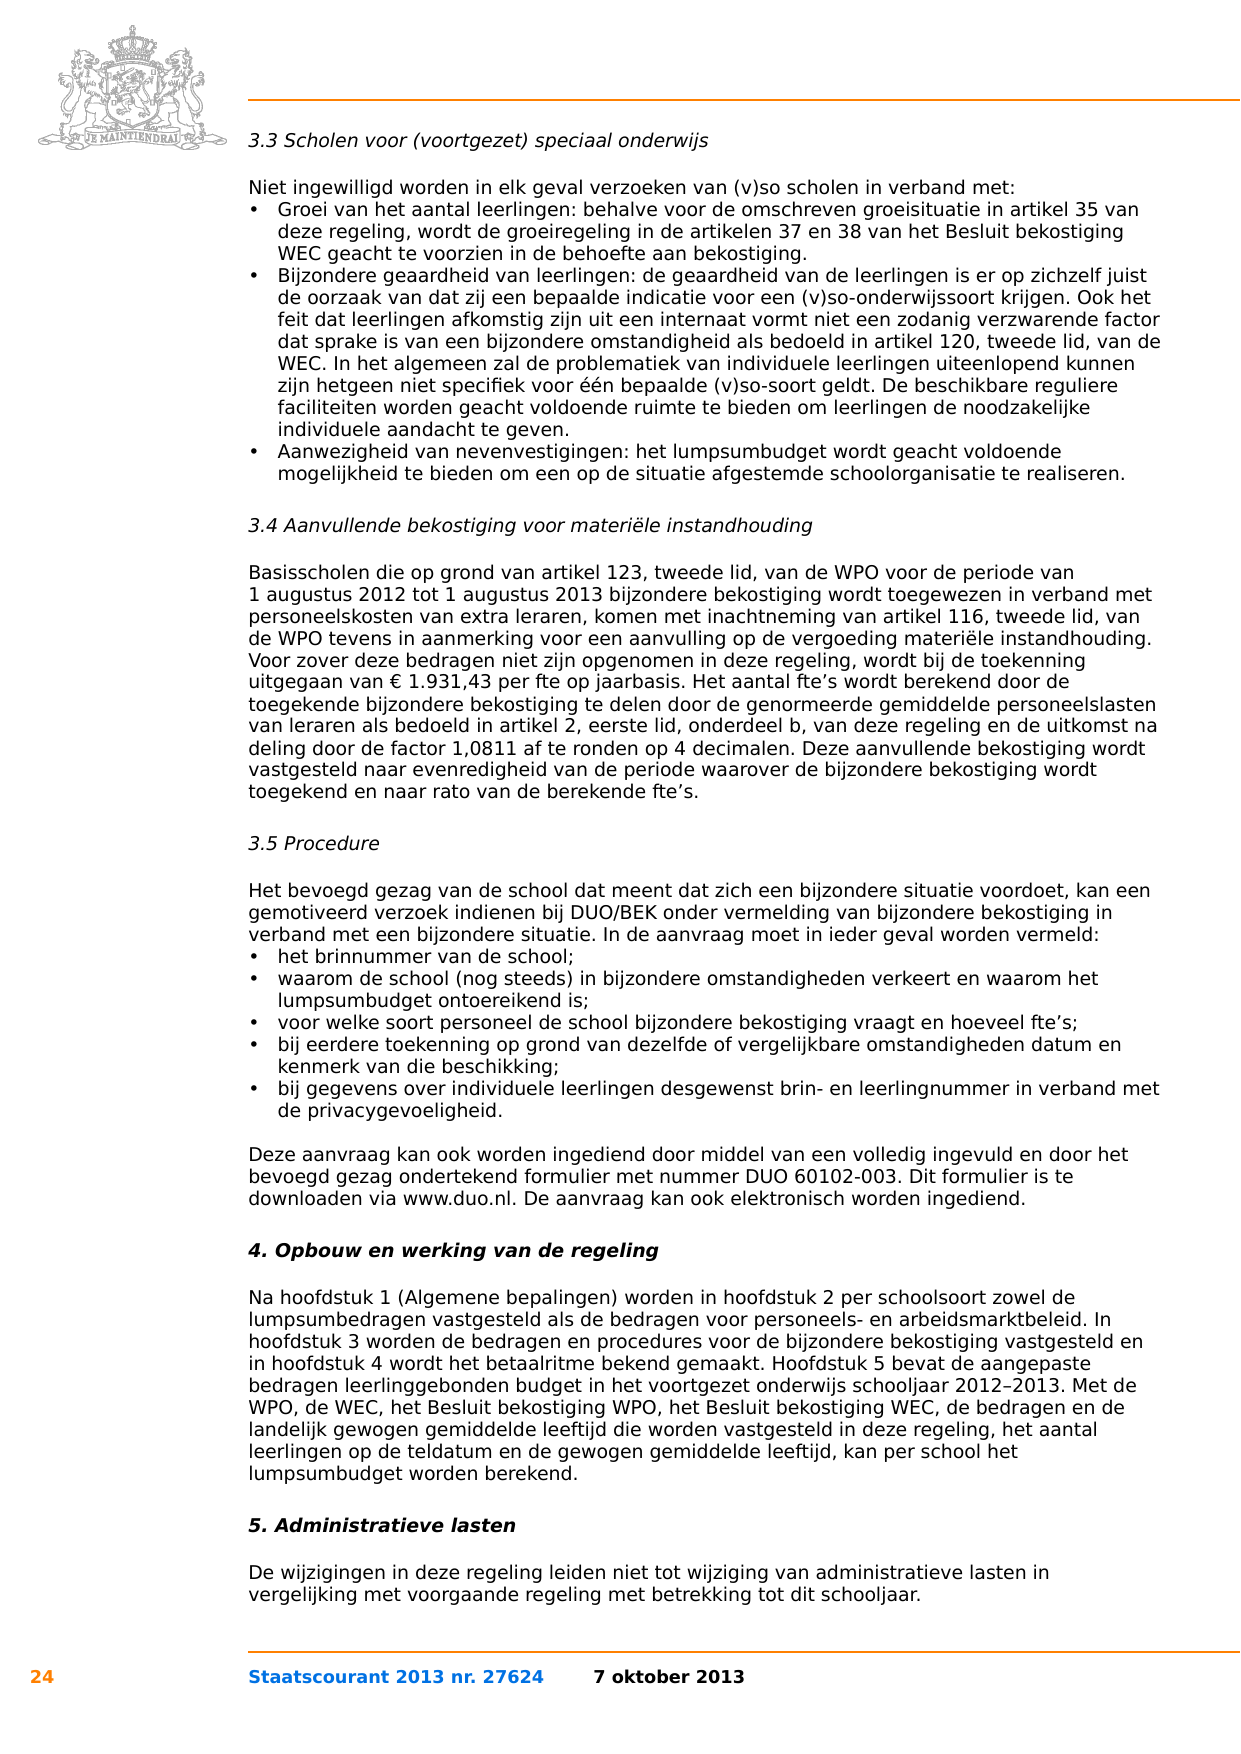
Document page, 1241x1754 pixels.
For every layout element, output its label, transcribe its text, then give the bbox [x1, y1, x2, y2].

subtitle 5. Administratieve lasten [248, 1515, 1163, 1537]
text • bij eerdere toekenning op grond van dezelfde of vergelijkbare omstandigheden datum en kenmerk van die beschikking; [248, 1034, 1163, 1078]
subtitle 3.5 Procedure [248, 833, 1163, 855]
text Deze aanvraag kan ook worden ingediend door middel van een volledig ingevuld en door het bevoegd gezag ondertekend formulier met nummer DUO 60102-003. Dit formulier is te downloaden via www.duo.nl. De aanvraag kan ook elektronisch worden ingediend. [248, 1144, 1163, 1210]
subtitle 3.4 Aanvullende bekostiging voor materiële instandhouding [248, 514, 1163, 537]
text Basisscholen die op grond van artikel 123, tweede lid, van de WPO voor de periode van 1 augustus 2012 tot 1 augustus 2013 bijzondere bekostiging wordt toegewezen in verband met personeelskosten van extra leraren, komen met inachtneming van artikel 116, tweede lid, van de WPO tevens in aanmerking voor een aanvulling op de vergoeding materiële instandhouding. Voor zover deze bedragen niet zijn opgenomen in deze regeling, wordt bij de toekenning uitgegaan van € 1.931,43 per fte op jaarbasis. Het aantal fte’s wordt berekend door de toegekende bijzondere bekostiging te delen door de genormeerde gemiddelde personeelslasten van leraren als bedoeld in artikel 2, eerste lid, onderdeel b, van deze regeling en de uitkomst na deling door de factor 1,0811 af te ronden op 4 decimalen. Deze aanvullende bekostiging wordt vastgesteld naar evenredigheid van de periode waarover de bijzondere bekostiging wordt toegekend en naar rato van de berekende fte’s. [248, 562, 1163, 803]
text • Aanwezigheid van nevenvestigingen: het lumpsumbudget wordt geacht voldoende mogelijkheid te bieden om een op de situatie afgestemde schoolorganisatie te realiseren. [248, 441, 1163, 484]
text Het bevoegd gezag van de school dat meent dat zich een bijzondere situatie voordoet, kan een gemotiveerd verzoek indienen bij DUO/BEK onder vermelding van bijzondere bekostiging in verband met een bijzondere situatie. In de aanvraag moet in ieder geval worden vermeld: [248, 880, 1163, 946]
subtitle 3.3 Scholen voor (voortgezet) speciaal onderwijs [248, 130, 1163, 152]
text Na hoofdstuk 1 (Algemene bepalingen) worden in hoofdstuk 2 per schoolsoort zowel de lumpsumbedragen vastgesteld als de bedragen voor personeels- en arbeidsmarktbeleid. In hoofdstuk 3 worden de bedragen en procedures voor de bijzondere bekostiging vastgesteld en in hoofdstuk 4 wordt het betaalritme bekend gemaakt. Hoofdstuk 5 bevat de aangepaste bedragen leerlinggebonden budget in het voortgezet onderwijs schooljaar 2012–2013. Met de WPO, de WEC, het Besluit bekostiging WPO, het Besluit bekostiging WEC, de bedragen en de landelijk gewogen gemiddelde leeftijd die worden vastgesteld in deze regeling, het aantal leerlingen op de teldatum en de gewogen gemiddelde leeftijd, kan per school het lumpsumbudget worden berekend. [248, 1287, 1163, 1485]
text Niet ingewilligd worden in elk geval verzoeken van (v)so scholen in verband met: [248, 177, 1163, 199]
text • Groei van het aantal leerlingen: behalve voor de omschreven groeisituatie in artikel 35 van deze regeling, wordt de groeiregeling in de artikelen 37 en 38 van het Besluit bekostiging WEC geacht te voorzien in de behoefte aan bekostiging. [248, 199, 1163, 265]
picture [38, 25, 227, 150]
text • bij gegevens over individuele leerlingen desgewenst brin- en leerlingnummer in verband met de privacygevoeligheid. [248, 1078, 1163, 1122]
text • het brinnummer van de school; [248, 946, 1163, 968]
text • waarom de school (nog steeds) in bijzondere omstandigheden verkeert en waarom het lumpsumbudget ontoereikend is; [248, 968, 1163, 1012]
text • Bijzondere geaardheid van leerlingen: de geaardheid van de leerlingen is er op zichzelf juist de oorzaak van dat zij een bepaalde indicatie voor een (v)so-onderwijssoort krijgen. Ook het feit dat leerlingen afkomstig zijn uit een internaat vormt niet een zodanig verzwarende factor dat sprake is van een bijzondere omstandigheid als bedoeld in artikel 120, tweede lid, van de WEC. In het algemeen zal de problematiek van individuele leerlingen uiteenlopend kunnen zijn hetgeen niet specifiek voor één bepaalde (v)so-soort geldt. De beschikbare reguliere faciliteiten worden geacht voldoende ruimte te bieden om leerlingen de noodzakelijke individuele aandacht te geven. [248, 265, 1163, 441]
subtitle 4. Opbouw en werking van de regeling [248, 1240, 1163, 1262]
text • voor welke soort personeel de school bijzondere bekostiging vraagt en hoeveel fte’s; [248, 1012, 1163, 1034]
text De wijzigingen in deze regeling leiden niet tot wijziging van administratieve lasten in vergelijking met voorgaande regeling met betrekking tot dit schooljaar. [248, 1562, 1163, 1606]
